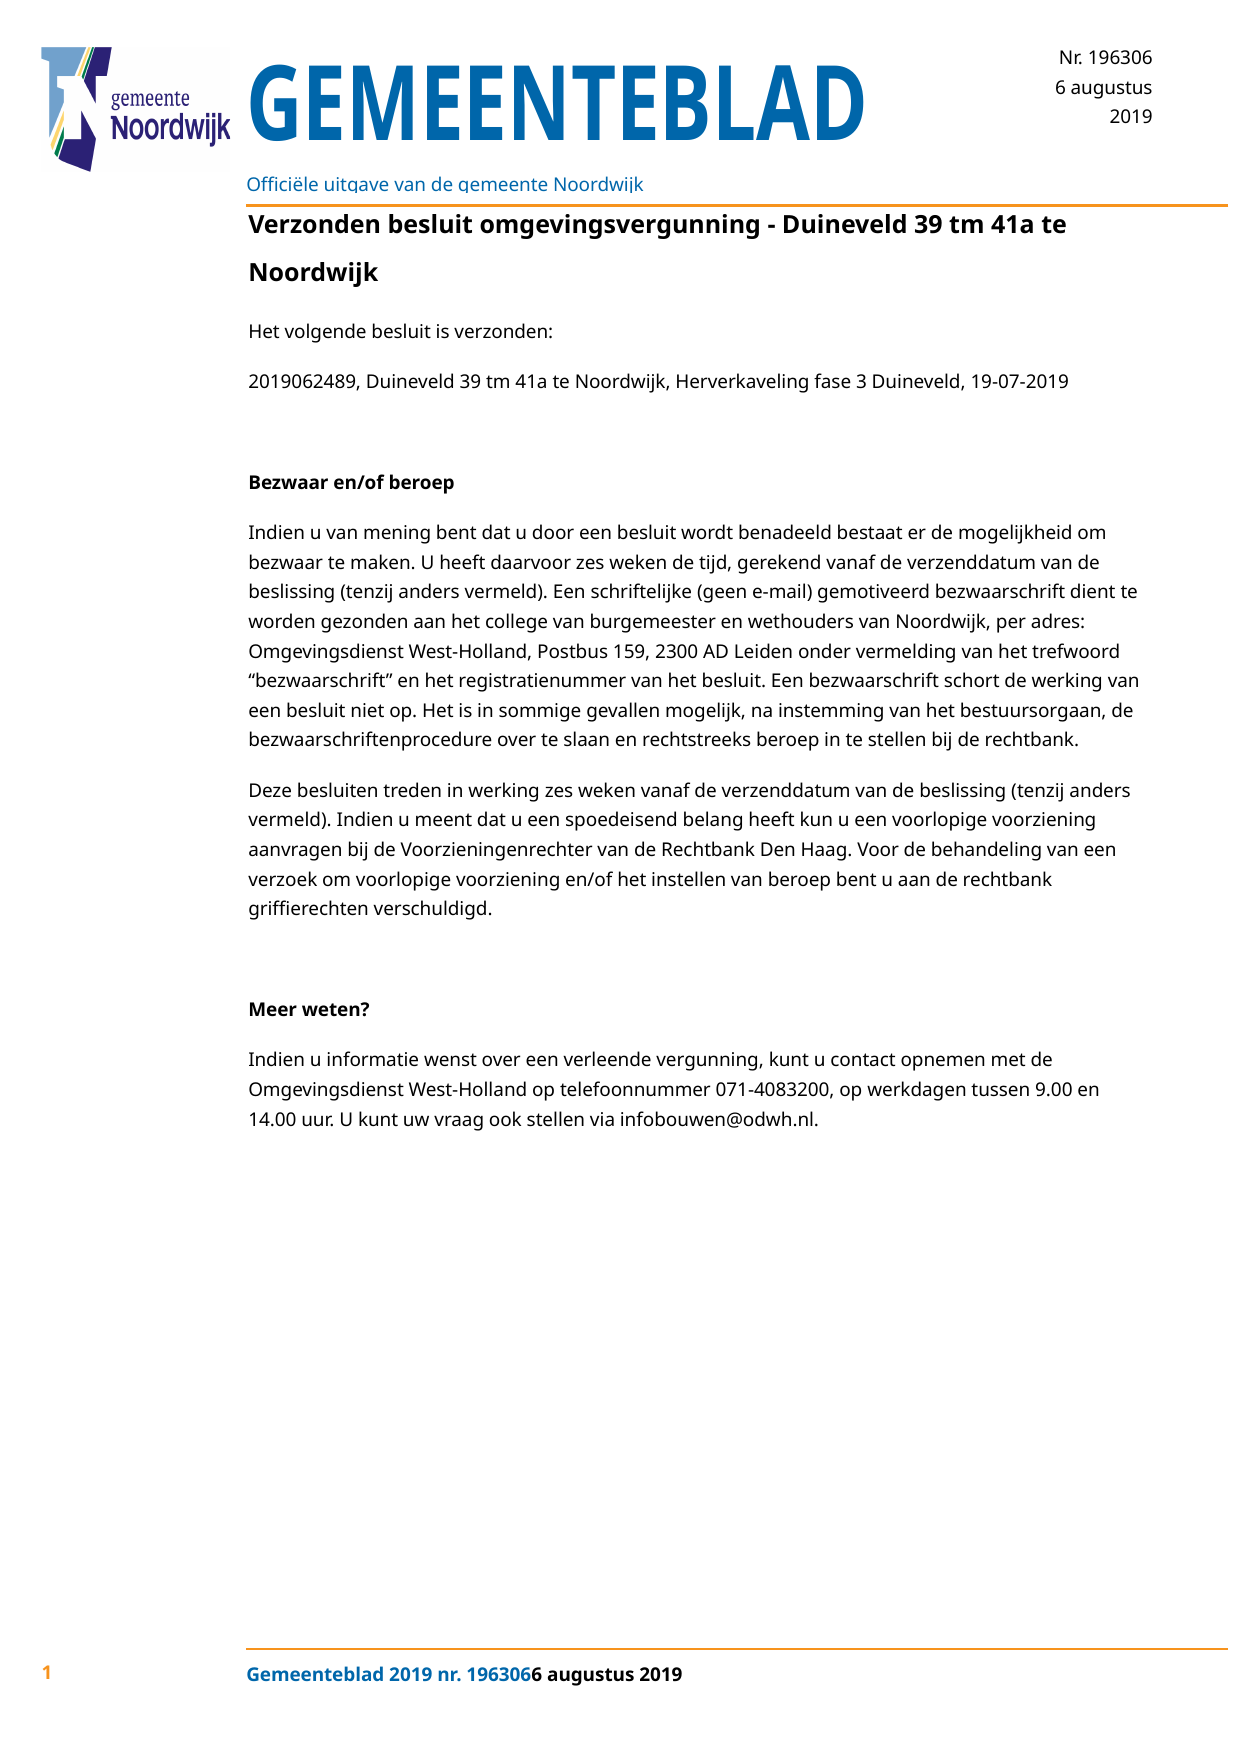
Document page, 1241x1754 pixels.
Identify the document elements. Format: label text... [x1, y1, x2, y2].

text Meer weten? [248, 996, 1152, 1022]
picture [41, 47, 231, 172]
text Deze besluiten treden in werking zes weken vanaf de verzenddatum van de beslissing (tenzij anders vermeld). Indien u meent dat u een spoedeisend belang heeft kun u een voorlopige voorziening aanvragen bij de Voorzieningenrechter van de Rechtbank Den Haag. Voor de behandeling van een verzoek om voorlopige voorziening en/of het instellen van beroep bent u aan de rechtbank griffierechten verschuldigd. [248, 777, 1152, 921]
text Verzonden besluit omgevingsvergunning - Duineveld 39 tm 41a te Noordwijk [248, 207, 1152, 288]
text Indien u informatie wenst over een verleende vergunning, kunt u contact opnemen met de Omgevingsdienst West-Holland op telefoonnummer 071-4083200, op werkdagen tussen 9.00 en 14.00 uur. U kunt uw vraag ook stellen via infobouwen@odwh.nl. [248, 1047, 1152, 1132]
text Het volgende besluit is verzonden: [248, 318, 1152, 344]
text Bezwaar en/of beroep [248, 469, 1152, 495]
text Indien u van mening bent dat u door een besluit wordt benadeeld bestaat er de mogelijkheid om bezwaar te maken. U heeft daarvoor zes weken de tijd, gerekend vanaf de verzenddatum van de beslissing (tenzij anders vermeld). Een schriftelijke (geen e-mail) gemotiveerd bezwaarschrift dient te worden gezonden aan het college van burgemeester en wethouders van Noordwijk, per adres: Omgevingsdienst West-Holland, Postbus 159, 2300 AD Leiden onder vermelding van het trefwoord “bezwaarschrift” en het registratienummer van het besluit. Een bezwaarschrift schort de werking van een besluit niet op. Het is in sommige gevallen mogelijk, na instemming van het bestuursorgaan, de bezwaarschriftenprocedure over te slaan en rechtstreeks beroep in te stellen bij de rechtbank. [248, 519, 1152, 752]
text 2019062489, Duineveld 39 tm 41a te Noordwijk, Herverkaveling fase 3 Duineveld, 19-07-2019 [248, 368, 1152, 394]
